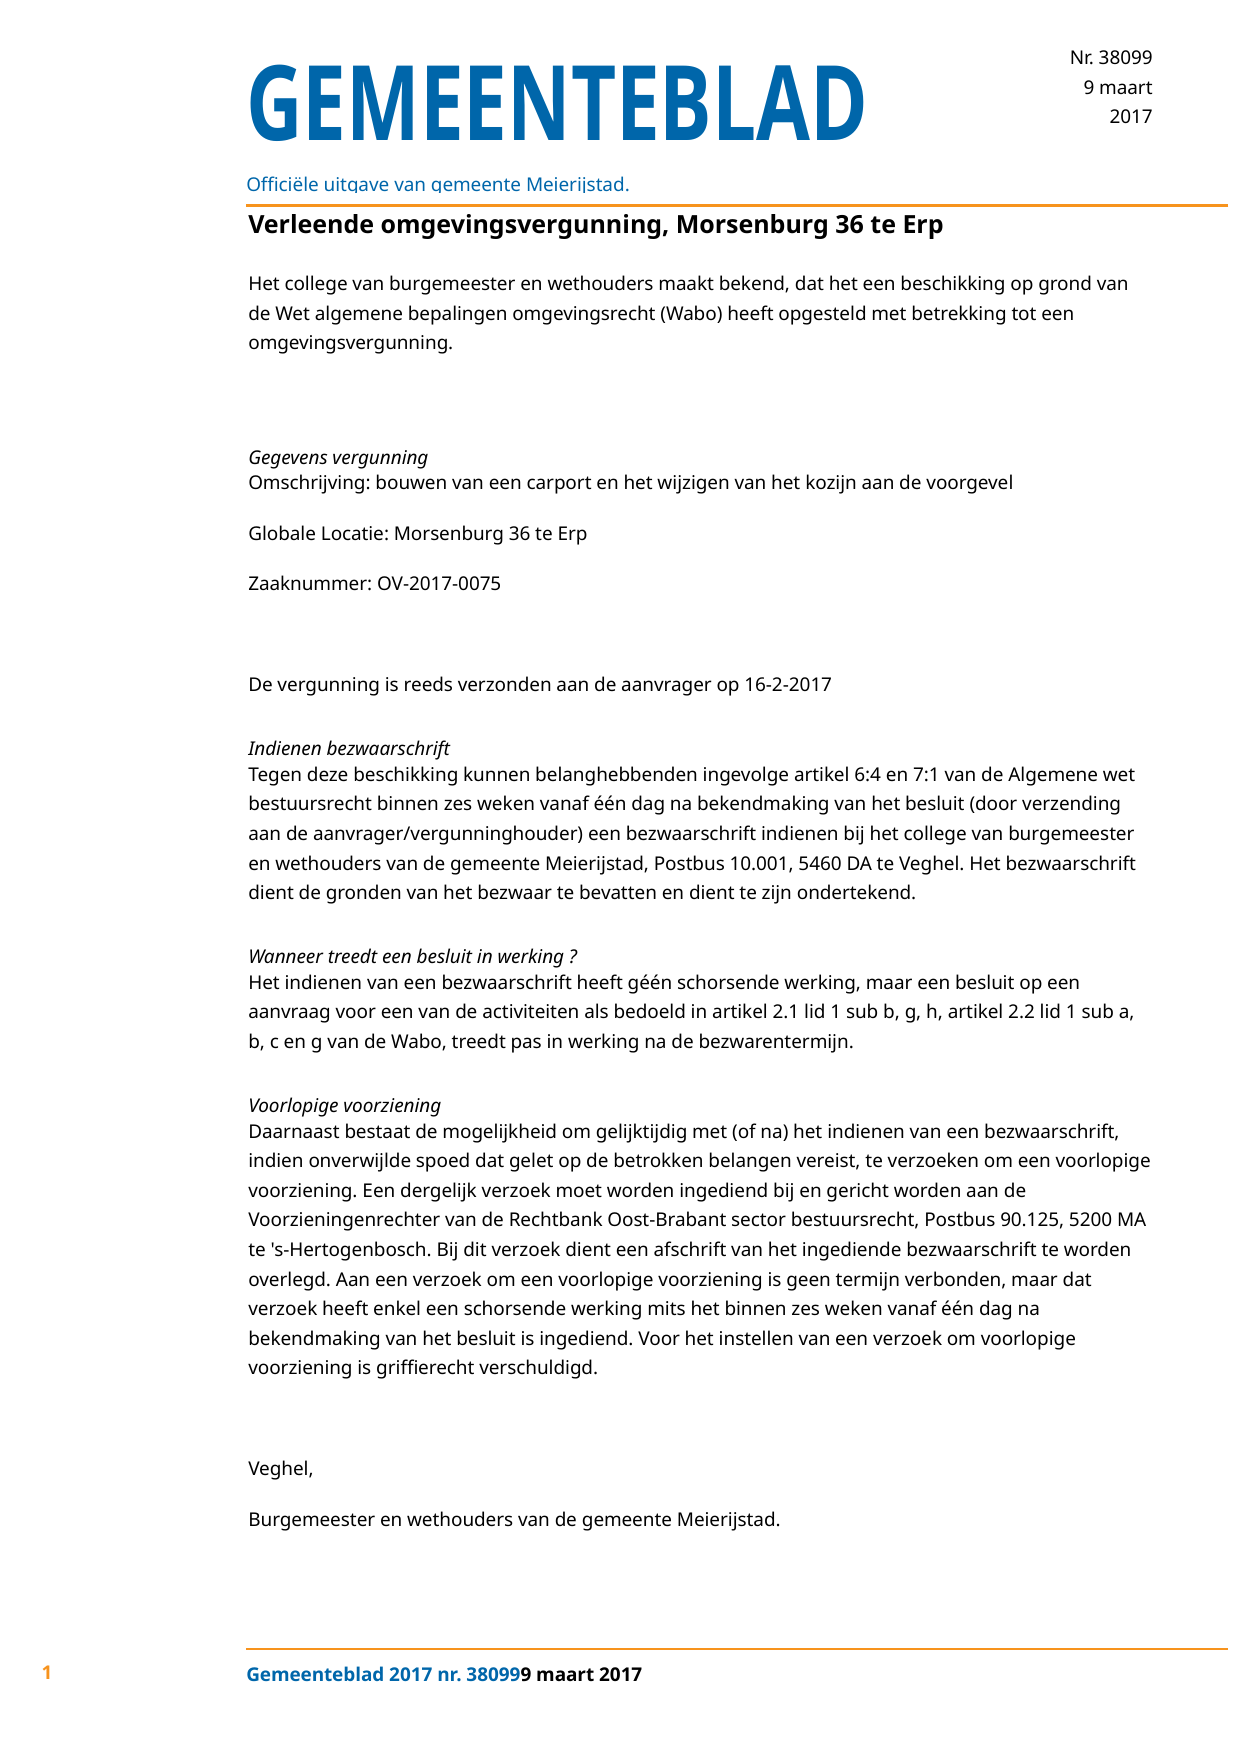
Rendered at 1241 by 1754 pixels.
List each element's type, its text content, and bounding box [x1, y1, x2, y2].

text Het indienen van een bezwaarschrift heeft géén schorsende werking, maar een besluit op een aanvraag voor een van de activiteiten als bedoeld in artikel 2.1 lid 1 sub b, g, h, artikel 2.2 lid 1 sub a, b, c en g van de Wabo, treedt pas in werking na de bezwarentermijn. [248, 969, 1152, 1054]
text Daarnaast bestaat de mogelijkheid om gelijktijdig met (of na) het indienen van een bezwaarschrift, indien onverwijlde spoed dat gelet op de betrokken belangen vereist, te verzoeken om een voorlopige voorziening. Een dergelijk verzoek moet worden ingediend bij en gericht worden aan de Voorzieningenrechter van de Rechtbank Oost-Brabant sector bestuursrecht, Postbus 90.125, 5200 MA te 's-Hertogenbosch. Bij dit verzoek dient een afschrift van het ingediende bezwaarschrift te worden overlegd. Aan een verzoek om een voorlopige voorziening is geen termijn verbonden, maar dat verzoek heeft enkel een schorsende werking mits het binnen zes weken vanaf één dag na bekendmaking van het besluit is ingediend. Voor het instellen van een verzoek om voorlopige voorziening is griffierecht verschuldigd. [248, 1118, 1152, 1380]
text Omschrijving: bouwen van een carport en het wijzigen van het kozijn aan de voorgevel [248, 469, 1152, 495]
text Verleende omgevingsvergunning, Morsenburg 36 te Erp [248, 207, 1152, 241]
text Gegevens vergunning [248, 444, 1152, 469]
text Tegen deze beschikking kunnen belanghebbenden ingevolge artikel 6:4 en 7:1 van de Algemene wet bestuursrecht binnen zes weken vanaf één dag na bekendmaking van het besluit (door verzending aan de aanvrager/vergunninghouder) een bezwaarschrift indienen bij het college van burgemeester en wethouders van de gemeente Meierijstad, Postbus 10.001, 5460 DA te Veghel. Het bezwaarschrift dient de gronden van het bezwaar te bevatten en dient te zijn ondertekend. [248, 761, 1152, 905]
text Wanneer treedt een besluit in werking ? [248, 943, 1152, 969]
text Veghel, [248, 1455, 1152, 1481]
text Globale Locatie: Morsenburg 36 te Erp [248, 520, 1152, 546]
text Burgemeester en wethouders van de gemeente Meierijstad. [248, 1506, 1152, 1531]
text De vergunning is reeds verzonden aan de aanvrager op 16-2-2017 [248, 671, 1152, 697]
picture [41, 47, 231, 172]
text Zaaknummer: OV-2017-0075 [248, 570, 1152, 596]
text Het college van burgemeester en wethouders maakt bekend, dat het een beschikking op grond van de Wet algemene bepalingen omgevingsrecht (Wabo) heeft opgesteld met betrekking tot een omgevingsvergunning. [248, 270, 1152, 355]
text Voorlopige voorziening [248, 1092, 1152, 1118]
text Indienen bezwaarschrift [248, 735, 1152, 761]
